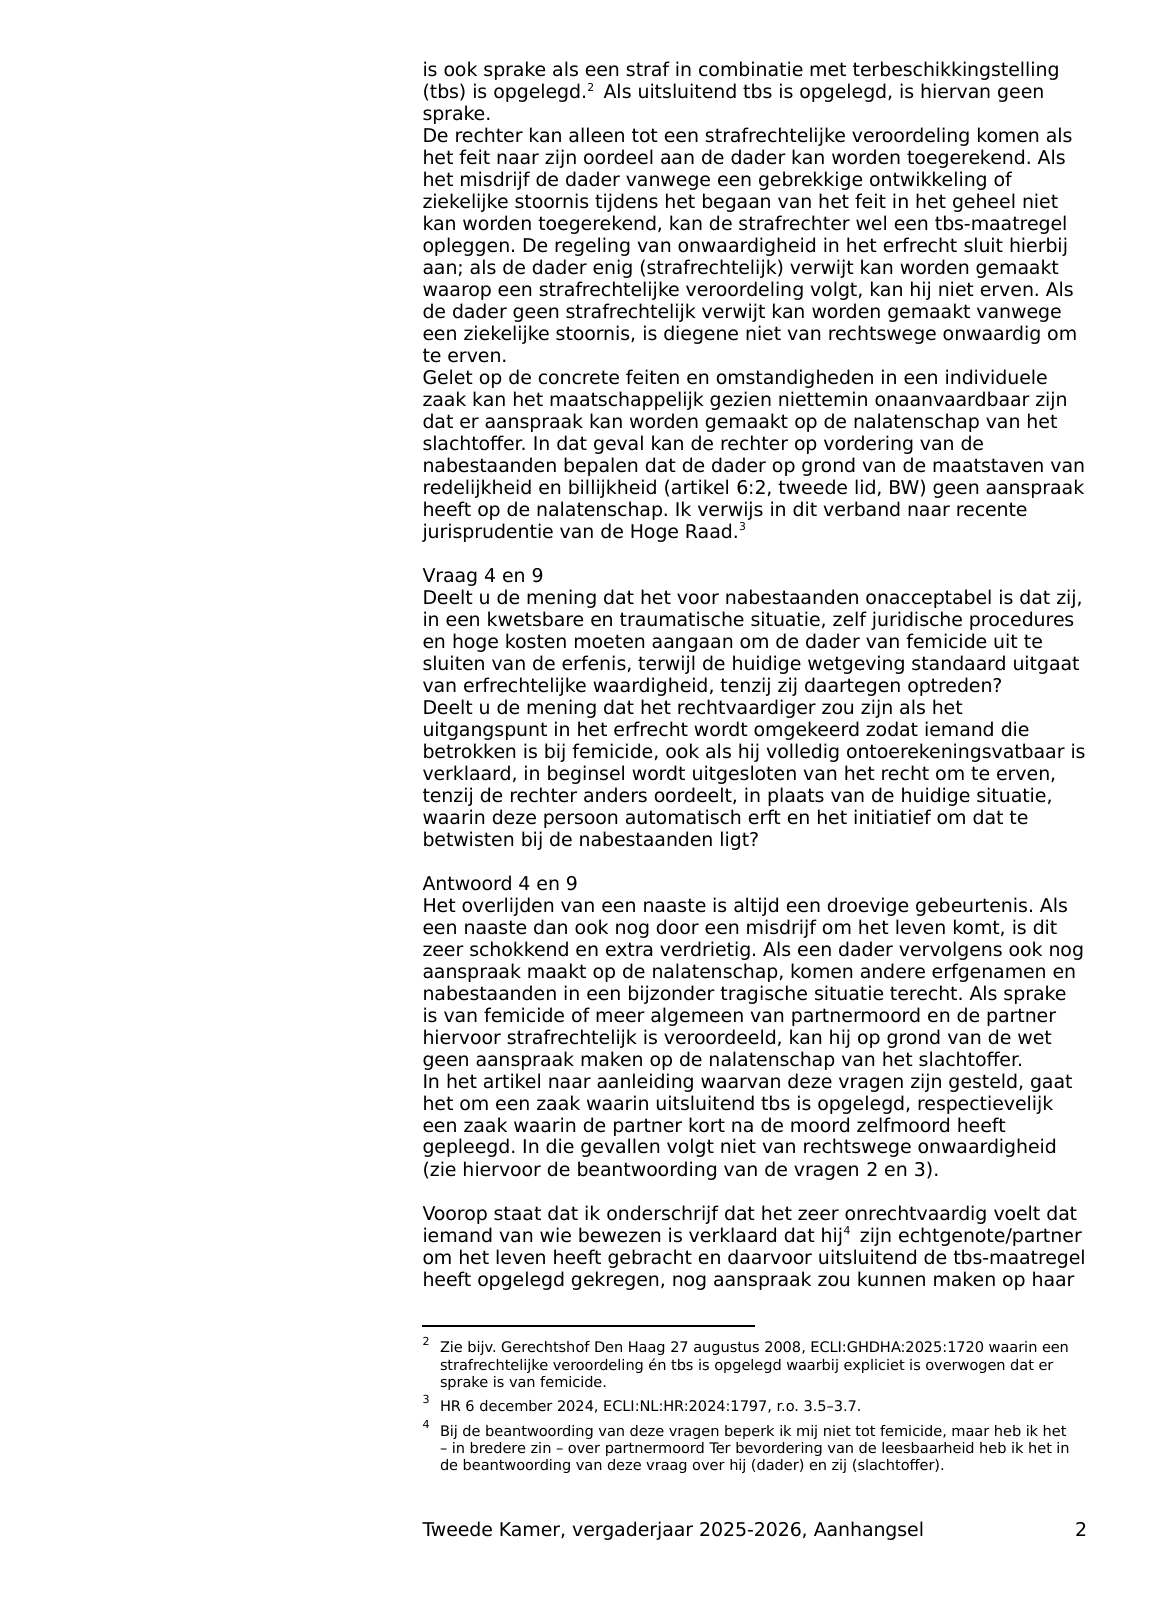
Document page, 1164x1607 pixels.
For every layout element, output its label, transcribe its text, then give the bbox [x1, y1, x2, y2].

text Bij de beantwoording van deze vragen beperk ik mij niet tot femicide, maar heb ik het – in bredere zin – over partnermoord Ter bevordering van de leesbaarheid heb ik het in de beantwoording van deze vraag over hij (dader) en zij (slachtoffer). [422, 1418, 1087, 1474]
text Gelet op de concrete feiten en omstandigheden in een individuele zaak kan het maatschappelijk gezien niettemin onaanvaardbaar zijn dat er aanspraak kan worden gemaakt op de nalatenschap van het slachtoffer. In dat geval kan de rechter op vordering van de nabestaanden bepalen dat de dader op grond van de maatstaven van redelijkheid en billijkheid (artikel 6:2, tweede lid, BW) geen aanspraak heeft op de nalatenschap. Ik verwijs in dit verband naar recente jurisprudentie van de Hoge Raad. [422, 367, 1087, 543]
text In het artikel naar aanleiding waarvan deze vragen zijn gesteld, gaat het om een zaak waarin uitsluitend tbs is opgelegd, respectievelijk een zaak waarin de partner kort na de moord zelfmoord heeft gepleegd. In die gevallen volgt niet van rechtswege onwaardigheid (zie hiervoor de beantwoording van de vragen 2 en 3). [422, 1071, 1087, 1180]
text Het overlijden van een naaste is altijd een droevige gebeurtenis. Als een naaste dan ook nog door een misdrijf om het leven komt, is dit zeer schokkend en extra verdrietig. Als een dader vervolgens ook nog aanspraak maakt op de nalatenschap, komen andere erfgenamen en nabestaanden in een bijzonder tragische situatie terecht. Als sprake is van femicide of meer algemeen van partnermoord en de partner hiervoor strafrechtelijk is veroordeeld, kan hij op grond van de wet geen aanspraak maken op de nalatenschap van het slachtoffer. [422, 895, 1087, 1071]
text Deelt u de mening dat het rechtvaardiger zou zijn als het uitgangspunt in het erfrecht wordt omgekeerd zodat iemand die betrokken is bij femicide, ook als hij volledig ontoerekeningsvatbaar is verklaard, in beginsel wordt uitgesloten van het recht om te erven, tenzij de rechter anders oordeelt, in plaats van de huidige situatie, waarin deze persoon automatisch erft en het initiatief om dat te betwisten bij de nabestaanden ligt? [422, 697, 1087, 851]
text Voorop staat dat ik onderschrijf dat het zeer onrechtvaardig voelt dat iemand van wie bewezen is verklaard dat hij zijn echtgenote/partner om het leven heeft gebracht en daarvoor uitsluitend de tbs-maatregel heeft opgelegd gekregen, nog aanspraak zou kunnen maken op haar [422, 1203, 1087, 1291]
text Zie bijv. Gerechtshof Den Haag 27 augustus 2008, ECLI:GHDHA:2025:1720 waarin een strafrechtelijke veroordeling én tbs is opgelegd waarbij expliciet is overwogen dat er sprake is van femicide. [422, 1335, 1087, 1391]
text Vraag 4 en 9 [422, 565, 1087, 587]
text is ook sprake als een straf in combinatie met terbeschikkingstelling (tbs) is opgelegd. Als uitsluitend tbs is opgelegd, is hiervan geen sprake. [422, 59, 1087, 125]
text Deelt u de mening dat het voor nabestaanden onacceptabel is dat zij, in een kwetsbare en traumatische situatie, zelf juridische procedures en hoge kosten moeten aangaan om de dader van femicide uit te sluiten van de erfenis, terwijl de huidige wetgeving standaard uitgaat van erfrechtelijke waardigheid, tenzij zij daartegen optreden? [422, 587, 1087, 697]
text HR 6 december 2024, ECLI:NL:HR:2024:1797, r.o. 3.5–3.7. [422, 1393, 1087, 1416]
text Antwoord 4 en 9 [422, 873, 1087, 895]
text De rechter kan alleen tot een strafrechtelijke veroordeling komen als het feit naar zijn oordeel aan de dader kan worden toegerekend. Als het misdrijf de dader vanwege een gebrekkige ontwikkeling of ziekelijke stoornis tijdens het begaan van het feit in het geheel niet kan worden toegerekend, kan de strafrechter wel een tbs-maatregel opleggen. De regeling van onwaardigheid in het erfrecht sluit hierbij aan; als de dader enig (strafrechtelijk) verwijt kan worden gemaakt waarop een strafrechtelijke veroordeling volgt, kan hij niet erven. Als de dader geen strafrechtelijk verwijt kan worden gemaakt vanwege een ziekelijke stoornis, is diegene niet van rechtswege onwaardig om te erven. [422, 125, 1087, 367]
